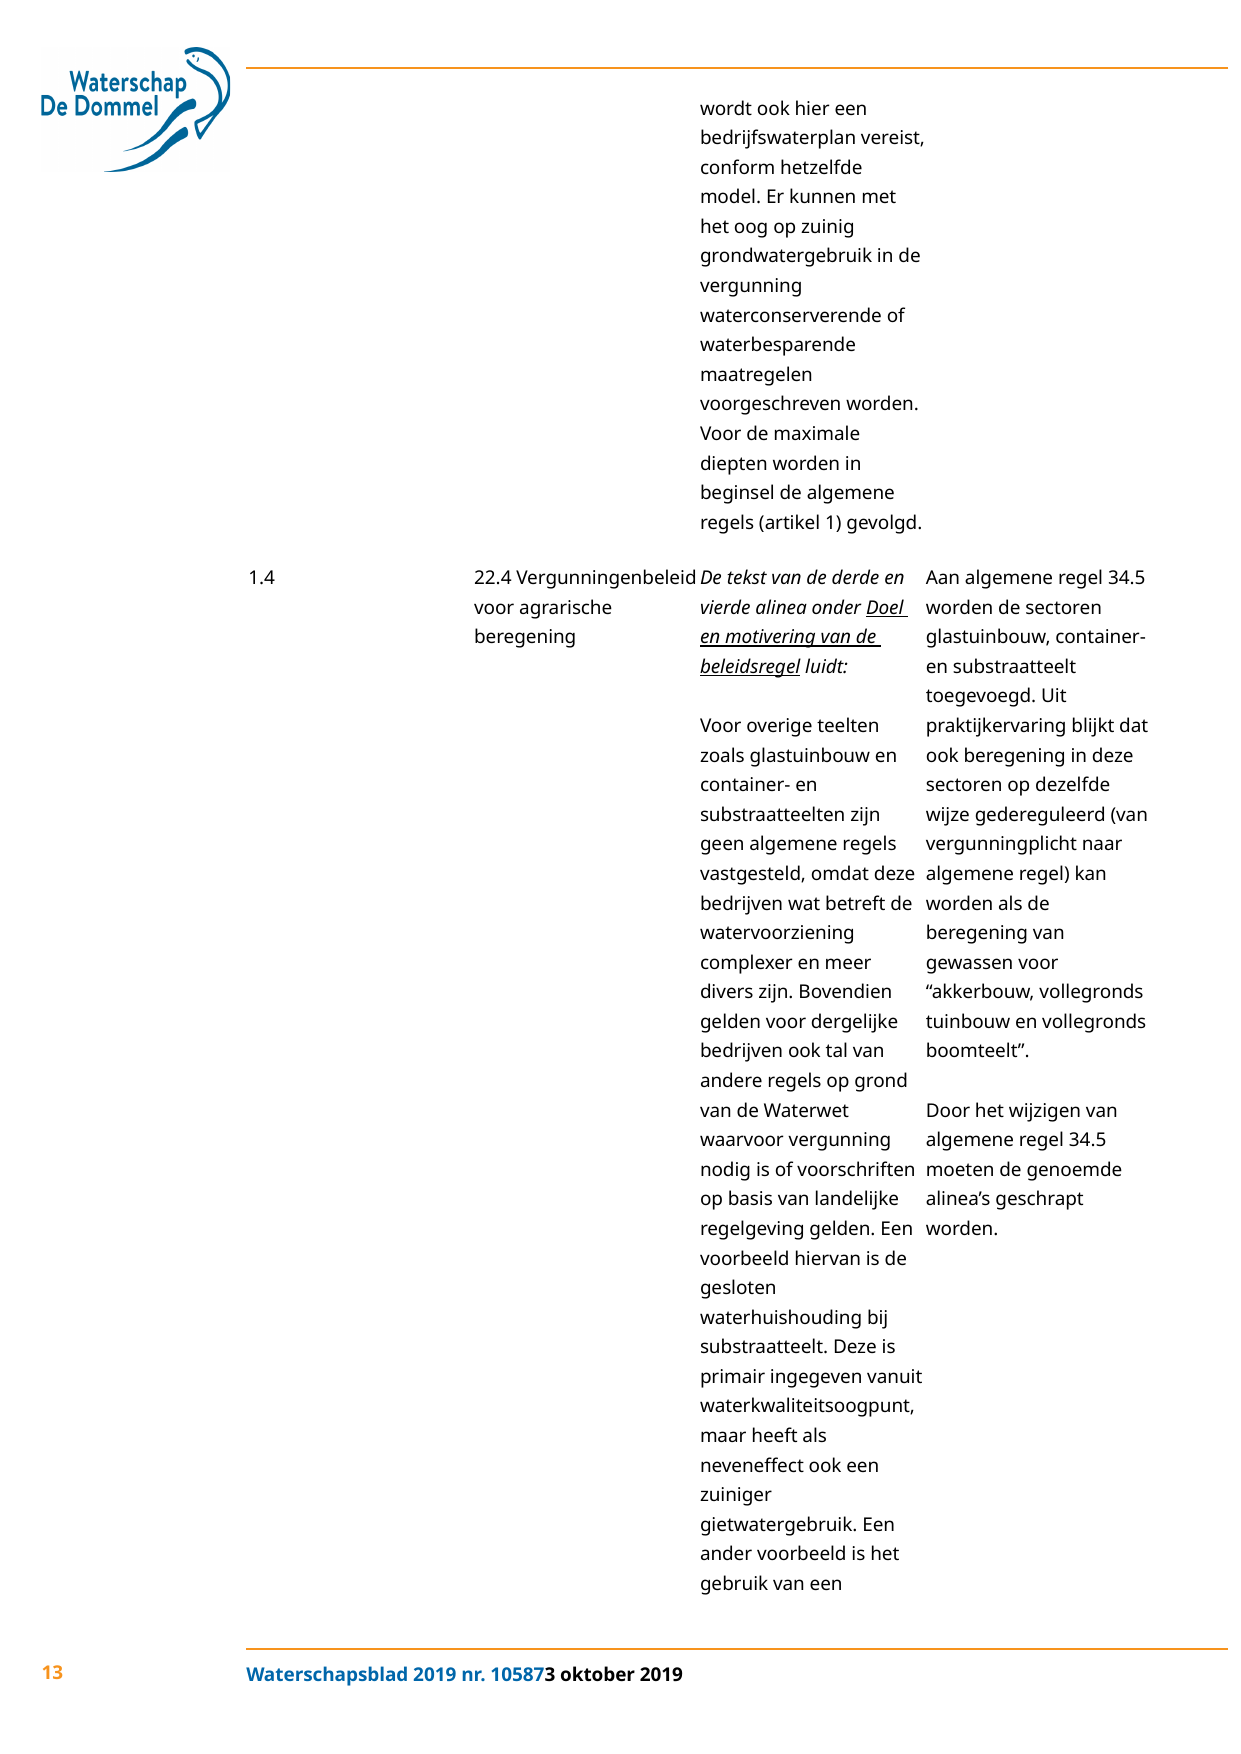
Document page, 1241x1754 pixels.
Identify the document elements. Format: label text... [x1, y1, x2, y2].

table_cell wordt ook hier een bedrijfswaterplan vereist, conform hetzelfde model. Er kunnen met het oog op zuinig grondwatergebruik in de vergunning waterconserverende of waterbesparende maatregelen voorgeschreven worden. Voor de maximale diepten worden in beginsel de algemene regels (artikel 1) gevolgd. [700, 95, 926, 564]
picture [198, 118, 210, 131]
picture [45, 99, 51, 111]
picture [41, 47, 231, 172]
table_cell [474, 95, 700, 564]
table_cell 22.4 Vergunningenbeleid voor agrarische beregening [474, 564, 700, 1596]
table_cell De tekst van de derde en vierde alinea onder Doel en motivering van de beleidsregel luidt: Voor overige teelten zoals glastuinbouw en container- en substraatteelten zijn geen algemene regels vastgesteld, omdat deze bedrijven wat betreft de watervoorziening complexer en meer divers zijn. Bovendien gelden voor dergelijke bedrijven ook tal van andere regels op grond van de Waterwet waarvoor vergunning nodig is of voorschriften op basis van landelijke regelgeving gelden. Een voorbeeld hiervan is de gesloten waterhuishouding bij substraatteelt. Deze is primair ingegeven vanuit waterkwaliteitsoogpunt, maar heeft als neveneffect ook een zuiniger gietwatergebruik. Een ander voorbeeld is het gebruik van een [700, 564, 926, 1596]
table_cell [248, 95, 474, 564]
picture [204, 47, 231, 76]
table_cell Aan algemene regel 34.5 worden de sectoren glastuinbouw, container- en substraatteelt toegevoegd. Uit praktijkervaring blijkt dat ook beregening in deze sectoren op dezelfde wijze gedereguleerd (van vergunningplicht naar algemene regel) kan worden als de beregening van gewassen voor “akkerbouw, vollegronds tuinbouw en vollegronds boomteelt”. Door het wijzigen van algemene regel 34.5 moeten de genoemde alinea’s geschrapt worden. [926, 564, 1152, 1596]
table_cell [926, 95, 1152, 564]
table_cell 1.4 [248, 564, 474, 1596]
